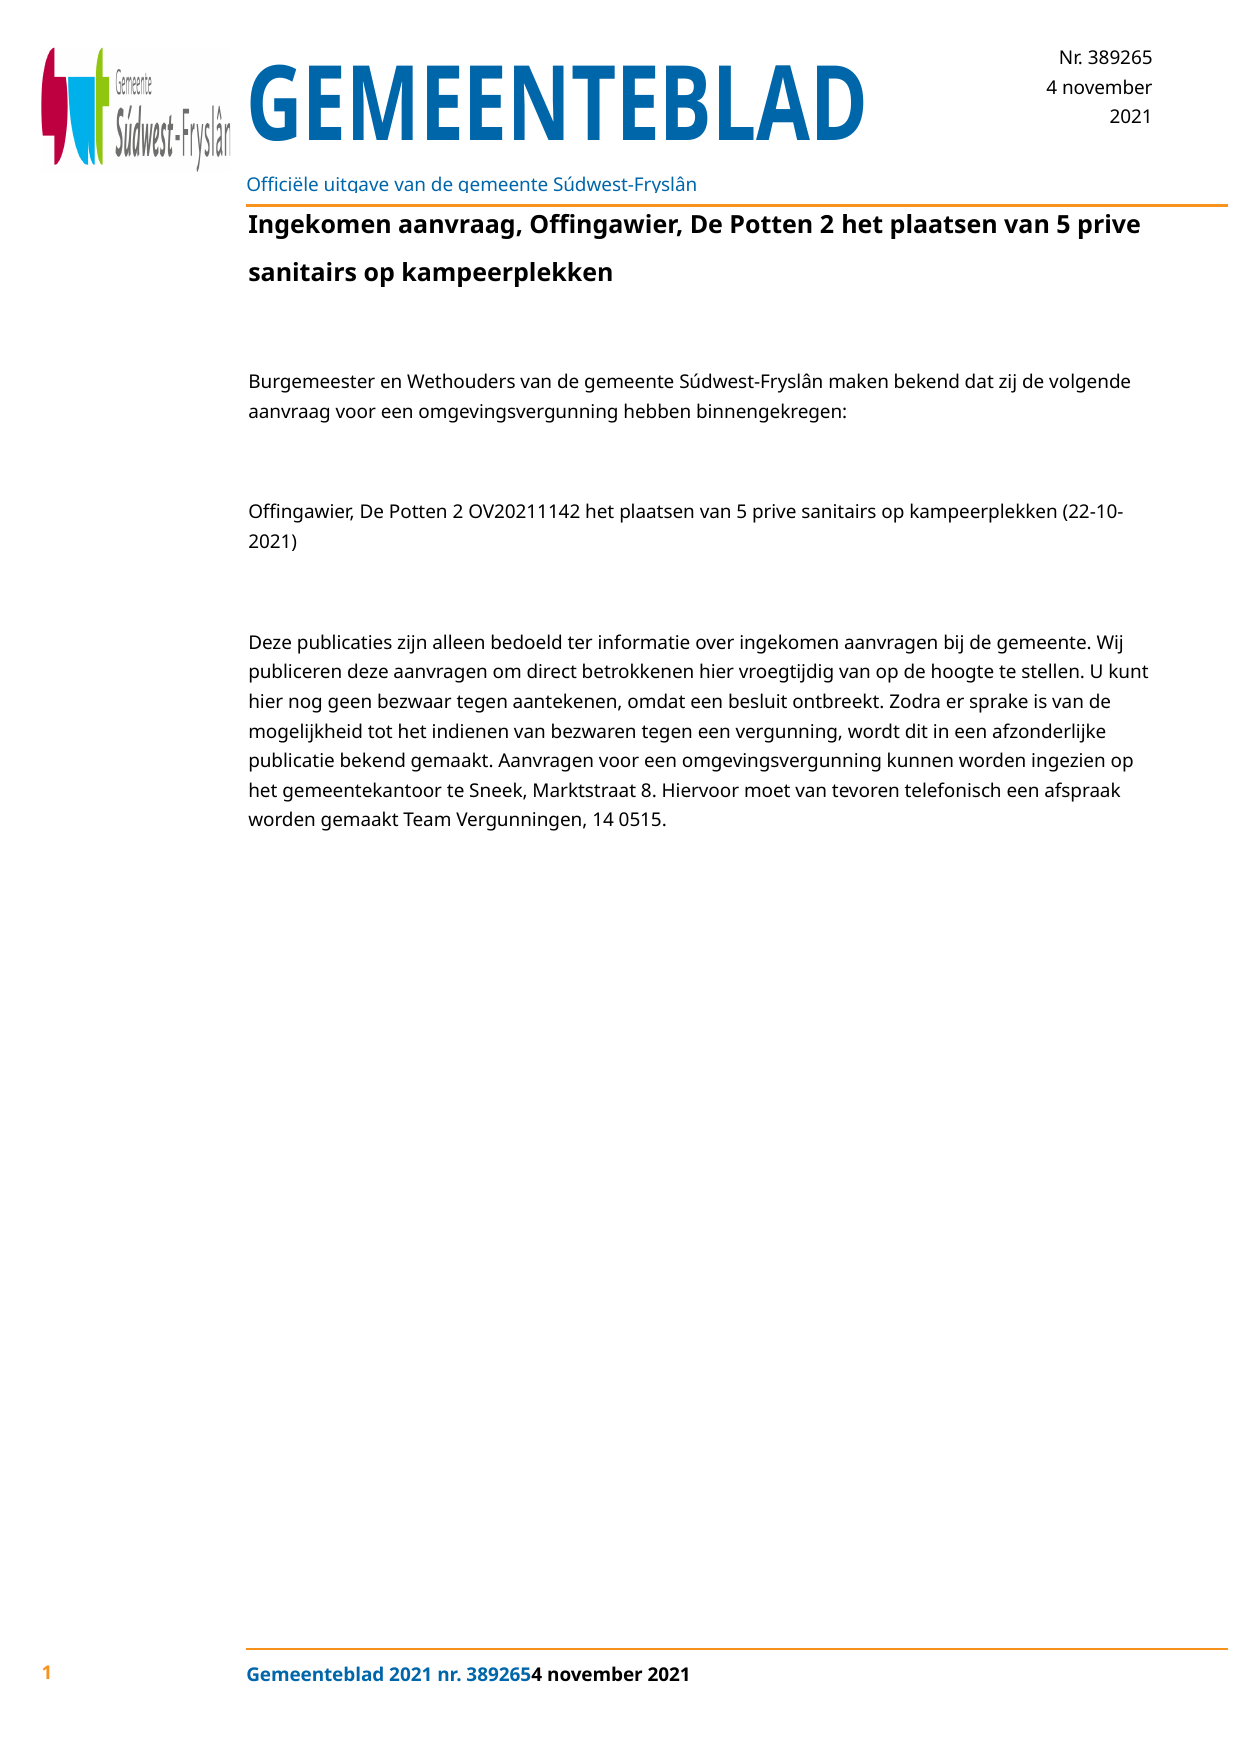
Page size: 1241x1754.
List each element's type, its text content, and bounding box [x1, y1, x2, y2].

picture [41, 47, 231, 172]
text Ingekomen aanvraag, Offingawier, De Potten 2 het plaatsen van 5 prive sanitairs op kampeerplekken [248, 207, 1152, 288]
text Deze publicaties zijn alleen bedoeld ter informatie over ingekomen aanvragen bij de gemeente. Wij publiceren deze aanvragen om direct betrokkenen hier vroegtijdig van op de hoogte te stellen. U kunt hier nog geen bezwaar tegen aantekenen, omdat een besluit ontbreekt. Zodra er sprake is van de mogelijkheid tot het indienen van bezwaren tegen een vergunning, wordt dit in een afzonderlijke publicatie bekend gemaakt. Aanvragen voor een omgevingsvergunning kunnen worden ingezien op het gemeentekantoor te Sneek, Marktstraat 8. Hiervoor moet van tevoren telefonisch een afspraak worden gemaakt Team Vergunningen, 14 0515. [248, 629, 1152, 832]
text Burgemeester en Wethouders van de gemeente Súdwest-Fryslân maken bekend dat zij de volgende aanvraag voor een omgevingsvergunning hebben binnengekregen: [248, 368, 1152, 424]
text Offingawier, De Potten 2 OV20211142 het plaatsen van 5 prive sanitairs op kampeerplekken (22-10-2021) [248, 499, 1152, 554]
